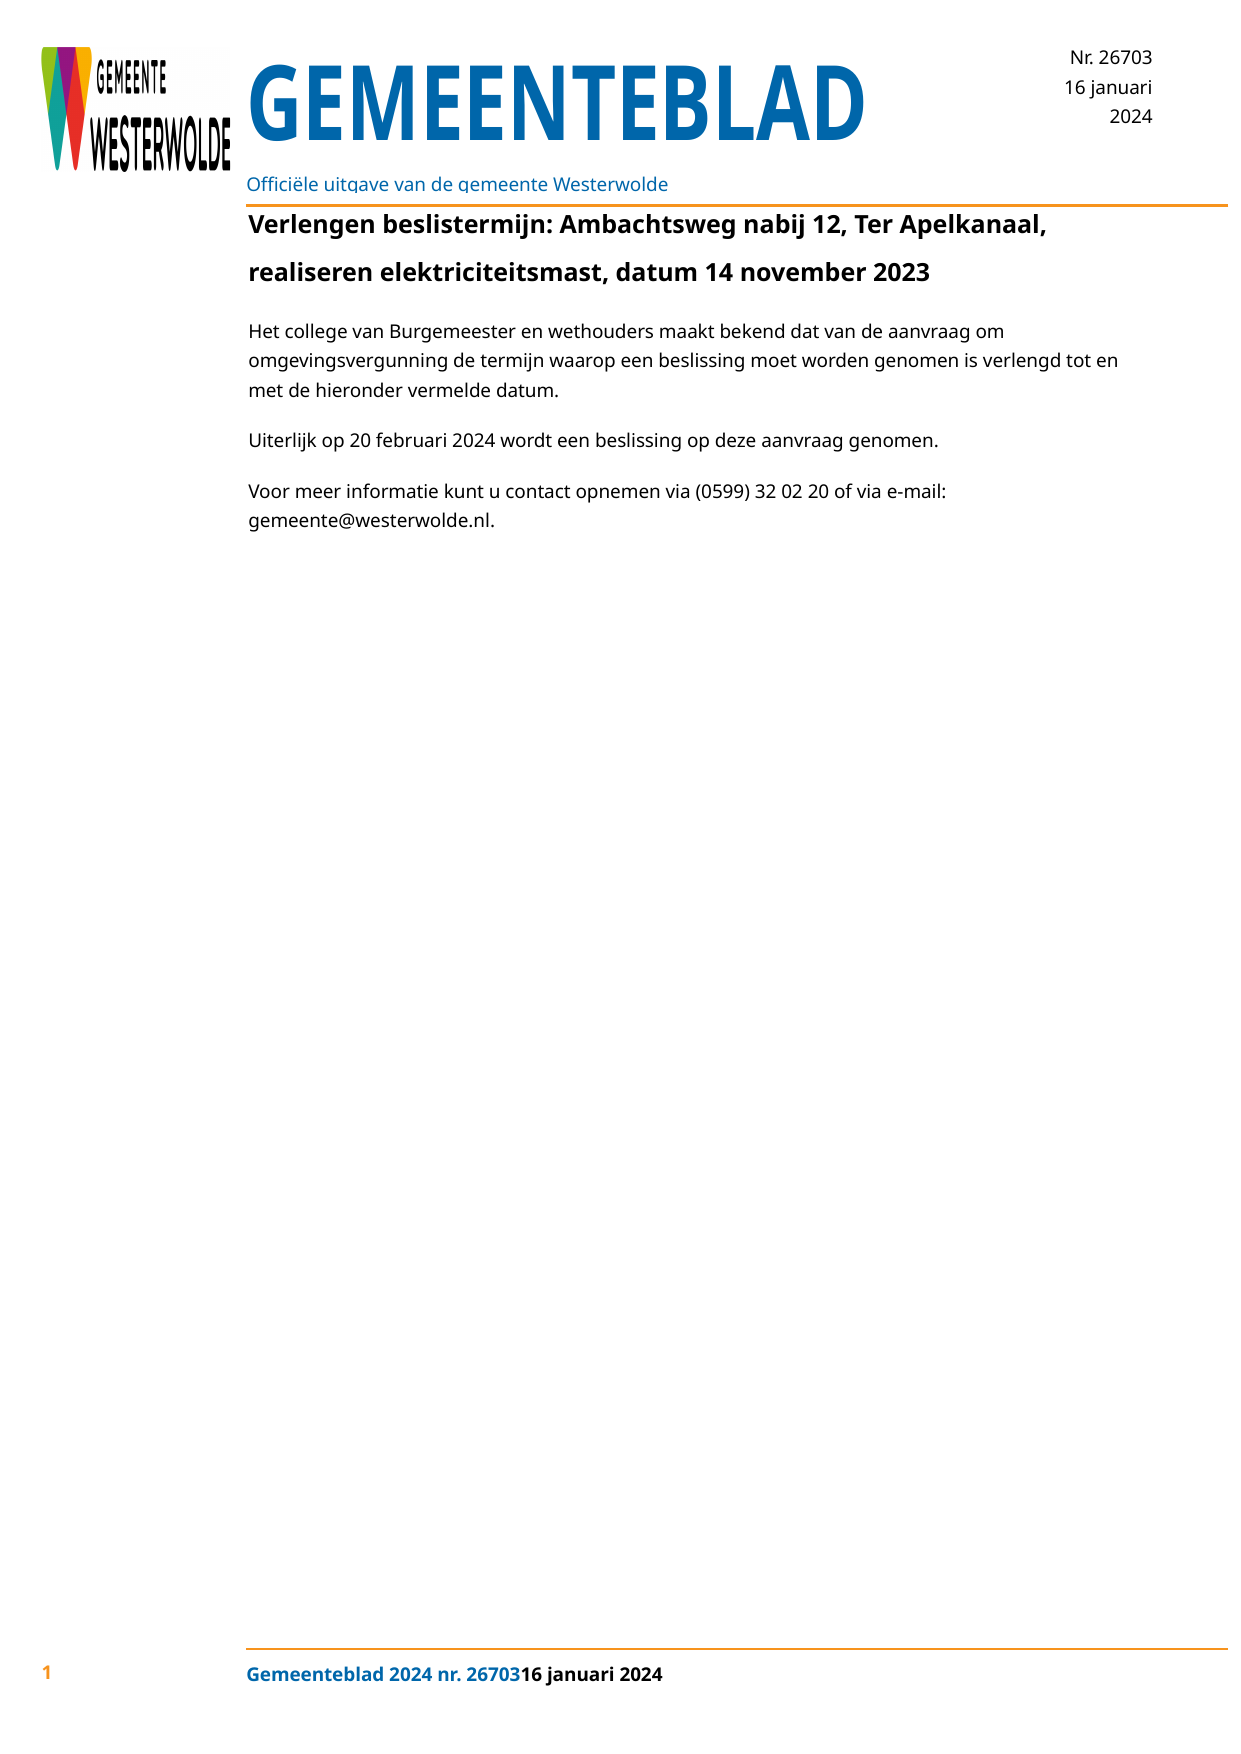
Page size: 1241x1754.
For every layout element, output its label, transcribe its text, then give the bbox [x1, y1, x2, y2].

text Voor meer informatie kunt u contact opnemen via (0599) 32 02 20 of via e-mail: gemeente@westerwolde.nl. [248, 478, 1152, 533]
picture [41, 47, 231, 172]
text Het college van Burgemeester en wethouders maakt bekend dat van de aanvraag om omgevingsvergunning de termijn waarop een beslissing moet worden genomen is verlengd tot en met de hieronder vermelde datum. [248, 318, 1152, 403]
text Uiterlijk op 20 februari 2024 wordt een beslissing op deze aanvraag genomen. [248, 427, 1152, 453]
text Verlengen beslistermijn: Ambachtsweg nabij 12, Ter Apelkanaal, realiseren elektriciteitsmast, datum 14 november 2023 [248, 207, 1152, 288]
